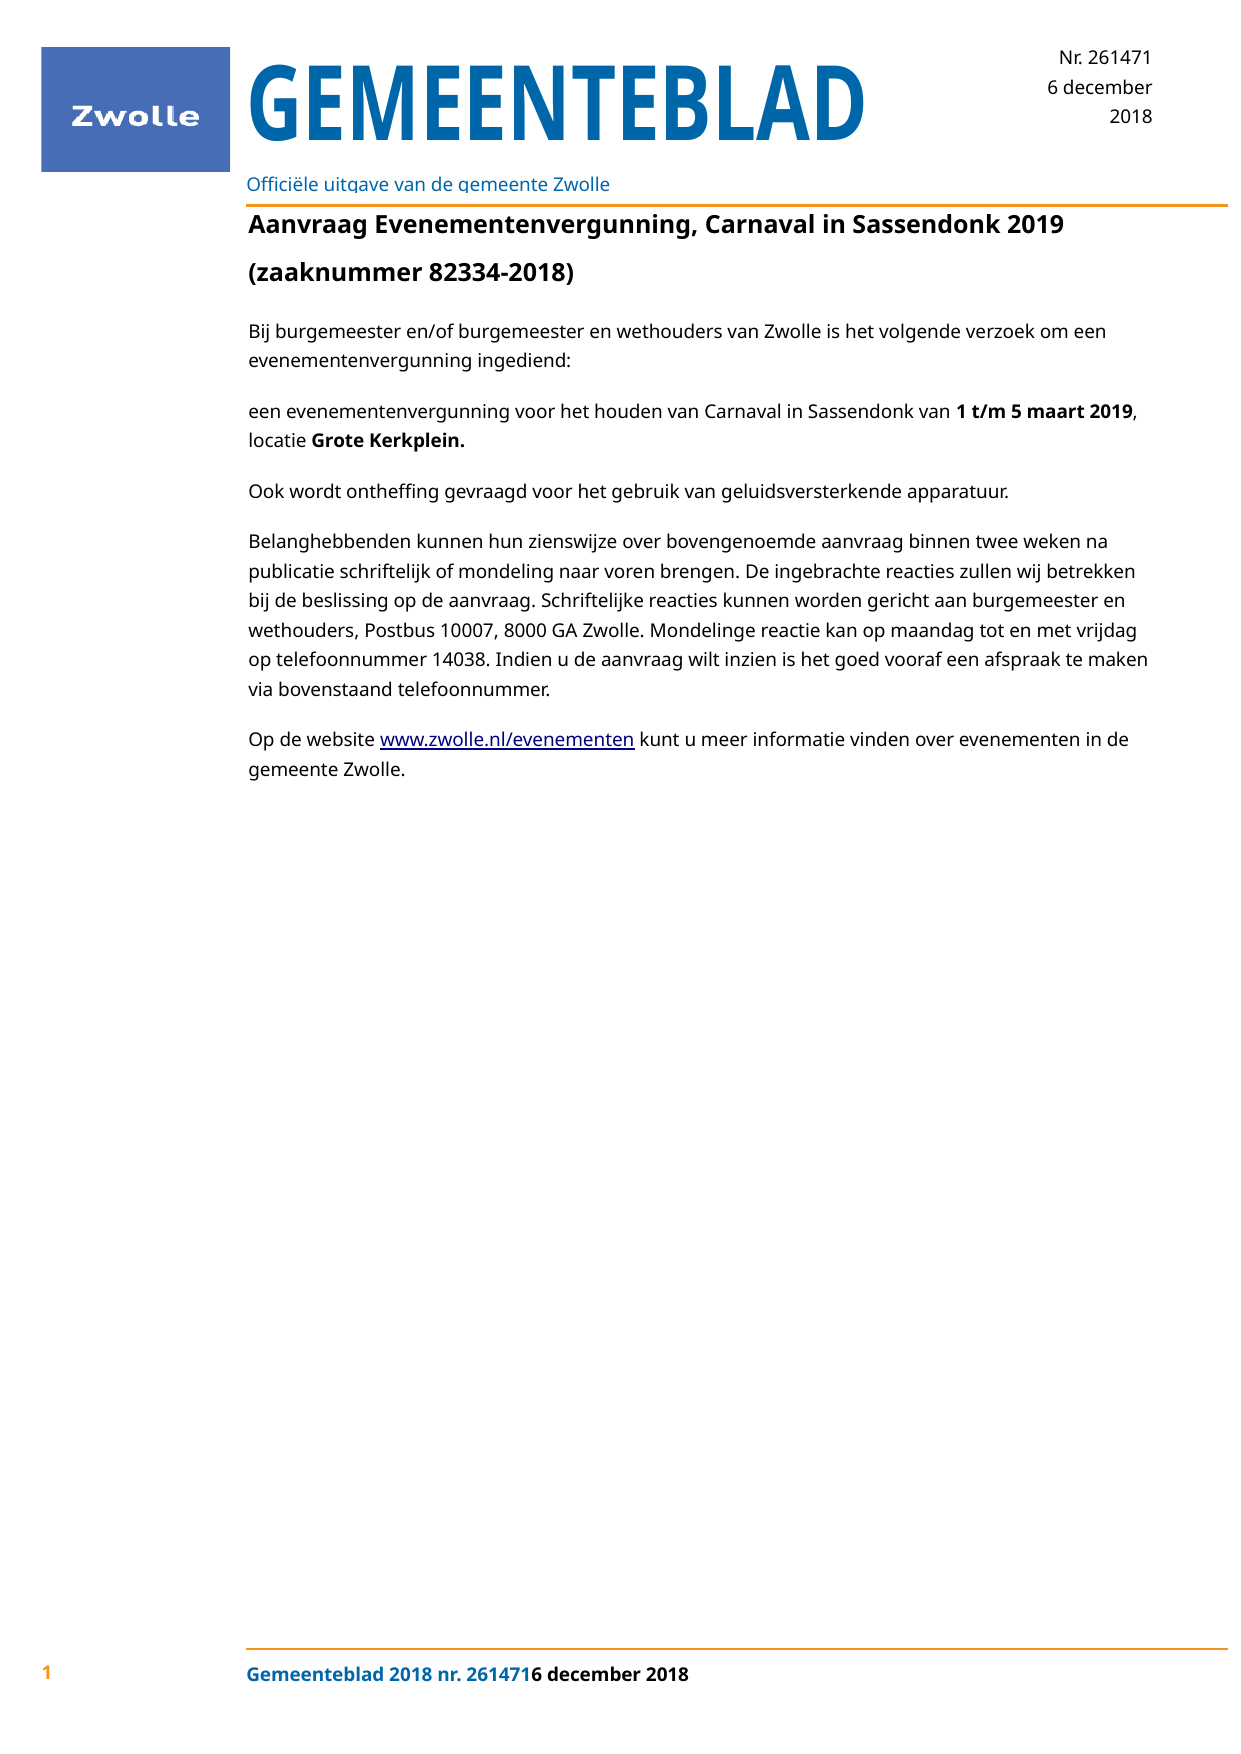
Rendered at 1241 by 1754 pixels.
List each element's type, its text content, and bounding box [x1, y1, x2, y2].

text een evenementenvergunning voor het houden van Carnaval in Sassendonk van 1 t/m 5 maart 2019, locatie Grote Kerkplein. [248, 398, 1152, 453]
text Aanvraag Evenementenvergunning, Carnaval in Sassendonk 2019 (zaaknummer 82334-2018) [248, 207, 1152, 288]
text Op de website www.zwolle.nl/evenementen kunt u meer informatie vinden over evenementen in de gemeente Zwolle. [248, 727, 1152, 782]
text Bij burgemeester en/of burgemeester en wethouders van Zwolle is het volgende verzoek om een evenementenvergunning ingediend: [248, 318, 1152, 373]
text Ook wordt ontheffing gevraagd voor het gebruik van geluidsversterkende apparatuur. [248, 478, 1152, 504]
picture [41, 47, 231, 172]
text Belanghebbenden kunnen hun zienswijze over bovengenoemde aanvraag binnen twee weken na publicatie schriftelijk of mondeling naar voren brengen. De ingebrachte reacties zullen wij betrekken bij de beslissing op de aanvraag. Schriftelijke reacties kunnen worden gericht aan burgemeester en wethouders, Postbus 10007, 8000 GA Zwolle. Mondelinge reactie kan op maandag tot en met vrijdag op telefoonnummer 14038. Indien u de aanvraag wilt inzien is het goed vooraf een afspraak te maken via bovenstaand telefoonnummer. [248, 528, 1152, 702]
